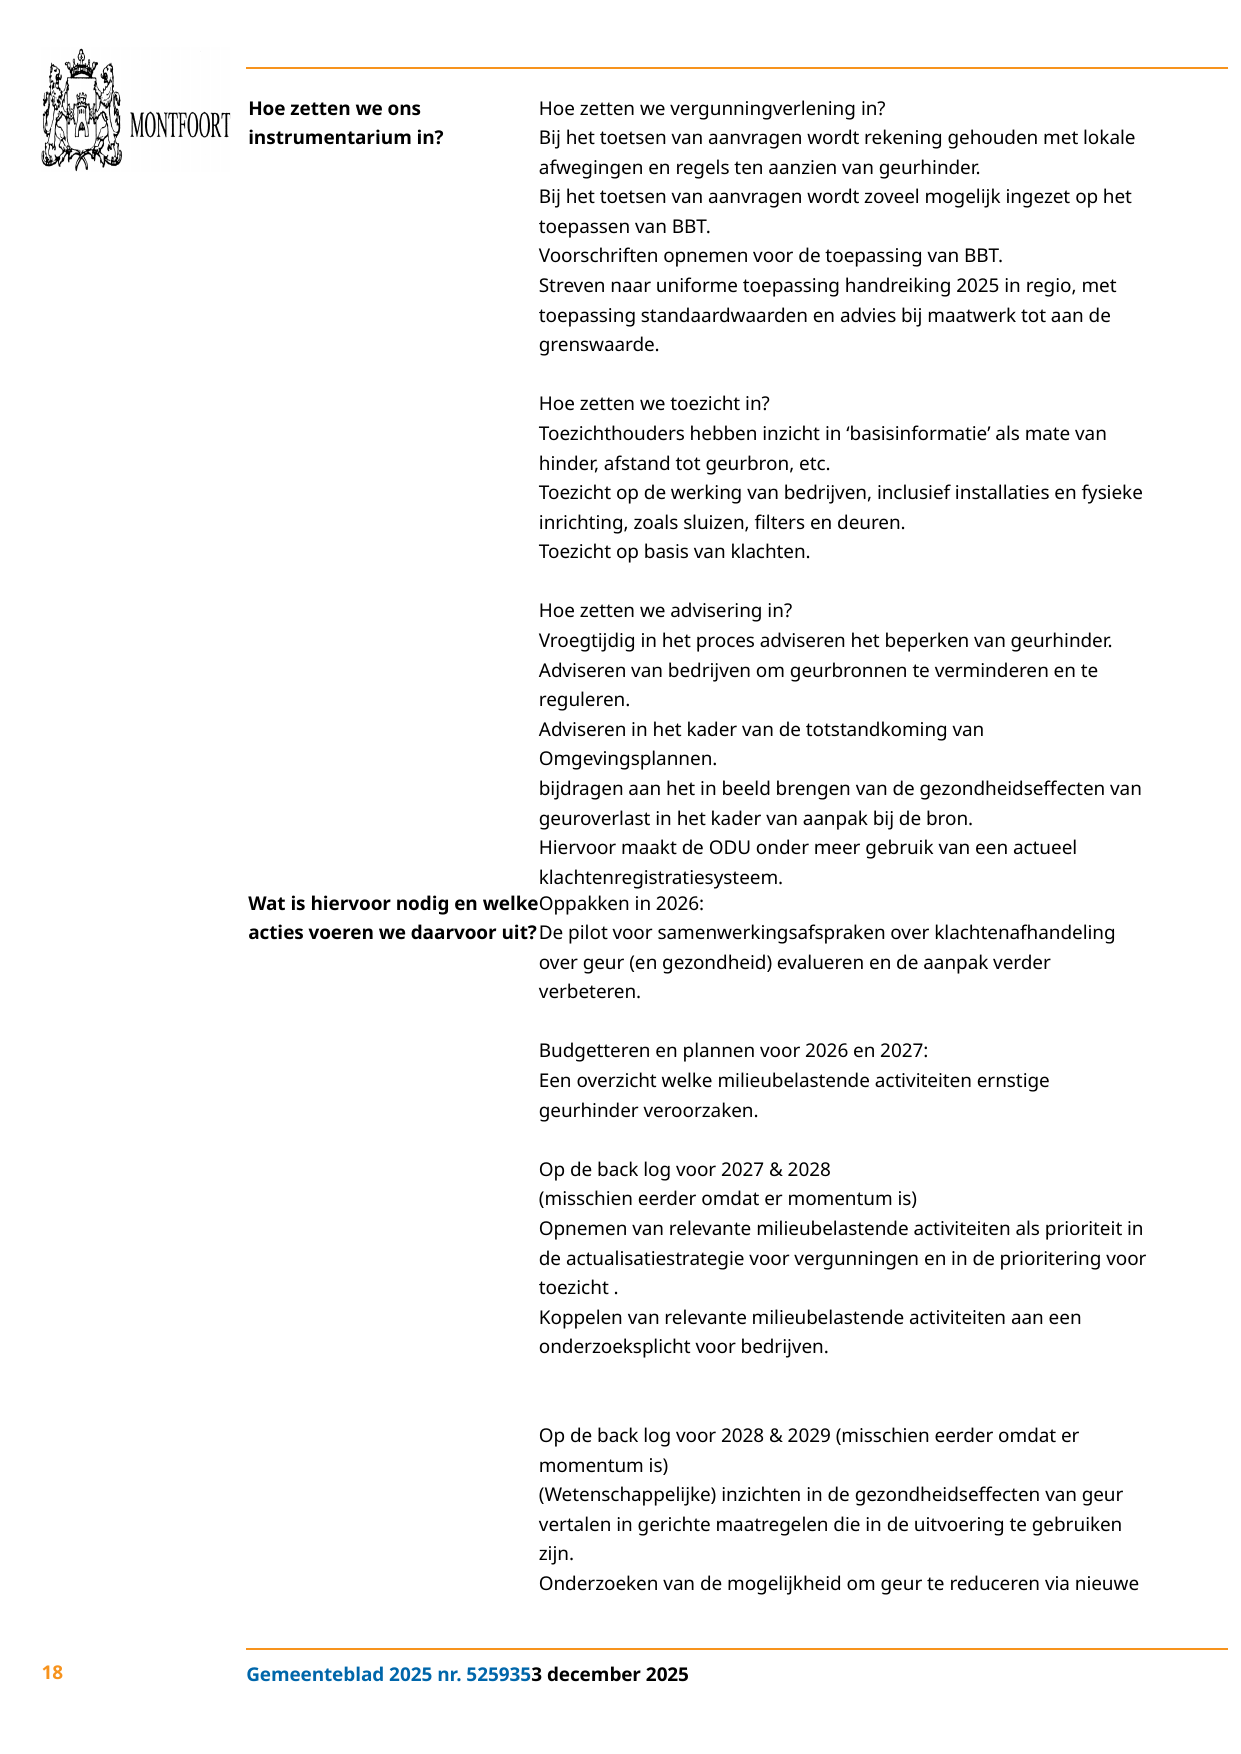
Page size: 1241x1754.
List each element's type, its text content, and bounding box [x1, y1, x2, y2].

table_cell Hoe zetten we ons instrumentarium in? [248, 95, 539, 890]
picture [41, 47, 231, 172]
table_cell Wat is hiervoor nodig en welke acties voeren we daarvoor uit? [248, 890, 539, 1596]
table_cell Oppakken in 2026: De pilot voor samenwerkingsafspraken over klachtenafhandeling over geur (en gezondheid) evalueren en de aanpak verder verbeteren. Budgetteren en plannen voor 2026 en 2027: Een overzicht welke milieubelastende activiteiten ernstige geurhinder veroorzaken. Op de back log voor 2027 & 2028 (misschien eerder omdat er momentum is) Opnemen van relevante milieubelastende activiteiten als prioriteit in de actualisatiestrategie voor vergunningen en in de prioritering voor toezicht . Koppelen van relevante milieubelastende activiteiten aan een onderzoeksplicht voor bedrijven. Op de back log voor 2028 & 2029 (misschien eerder omdat er momentum is) (Wetenschappelijke) inzichten in de gezondheidseffecten van geur vertalen in gerichte maatregelen die in de uitvoering te gebruiken zijn. Onderzoeken van de mogelijkheid om geur te reduceren via nieuwe [539, 890, 1152, 1596]
table_cell Hoe zetten we vergunningverlening in? Bij het toetsen van aanvragen wordt rekening gehouden met lokale afwegingen en regels ten aanzien van geurhinder. Bij het toetsen van aanvragen wordt zoveel mogelijk ingezet op het toepassen van BBT. Voorschriften opnemen voor de toepassing van BBT. Streven naar uniforme toepassing handreiking 2025 in regio, met toepassing standaardwaarden en advies bij maatwerk tot aan de grenswaarde. Hoe zetten we toezicht in? Toezichthouders hebben inzicht in ‘basisinformatie’ als mate van hinder, afstand tot geurbron, etc. Toezicht op de werking van bedrijven, inclusief installaties en fysieke inrichting, zoals sluizen, filters en deuren. Toezicht op basis van klachten. Hoe zetten we advisering in? Vroegtijdig in het proces adviseren het beperken van geurhinder. Adviseren van bedrijven om geurbronnen te verminderen en te reguleren. Adviseren in het kader van de totstandkoming van Omgevingsplannen. bijdragen aan het in beeld brengen van de gezondheidseffecten van geuroverlast in het kader van aanpak bij de bron. Hiervoor maakt de ODU onder meer gebruik van een actueel klachtenregistratiesysteem. [539, 95, 1152, 890]
